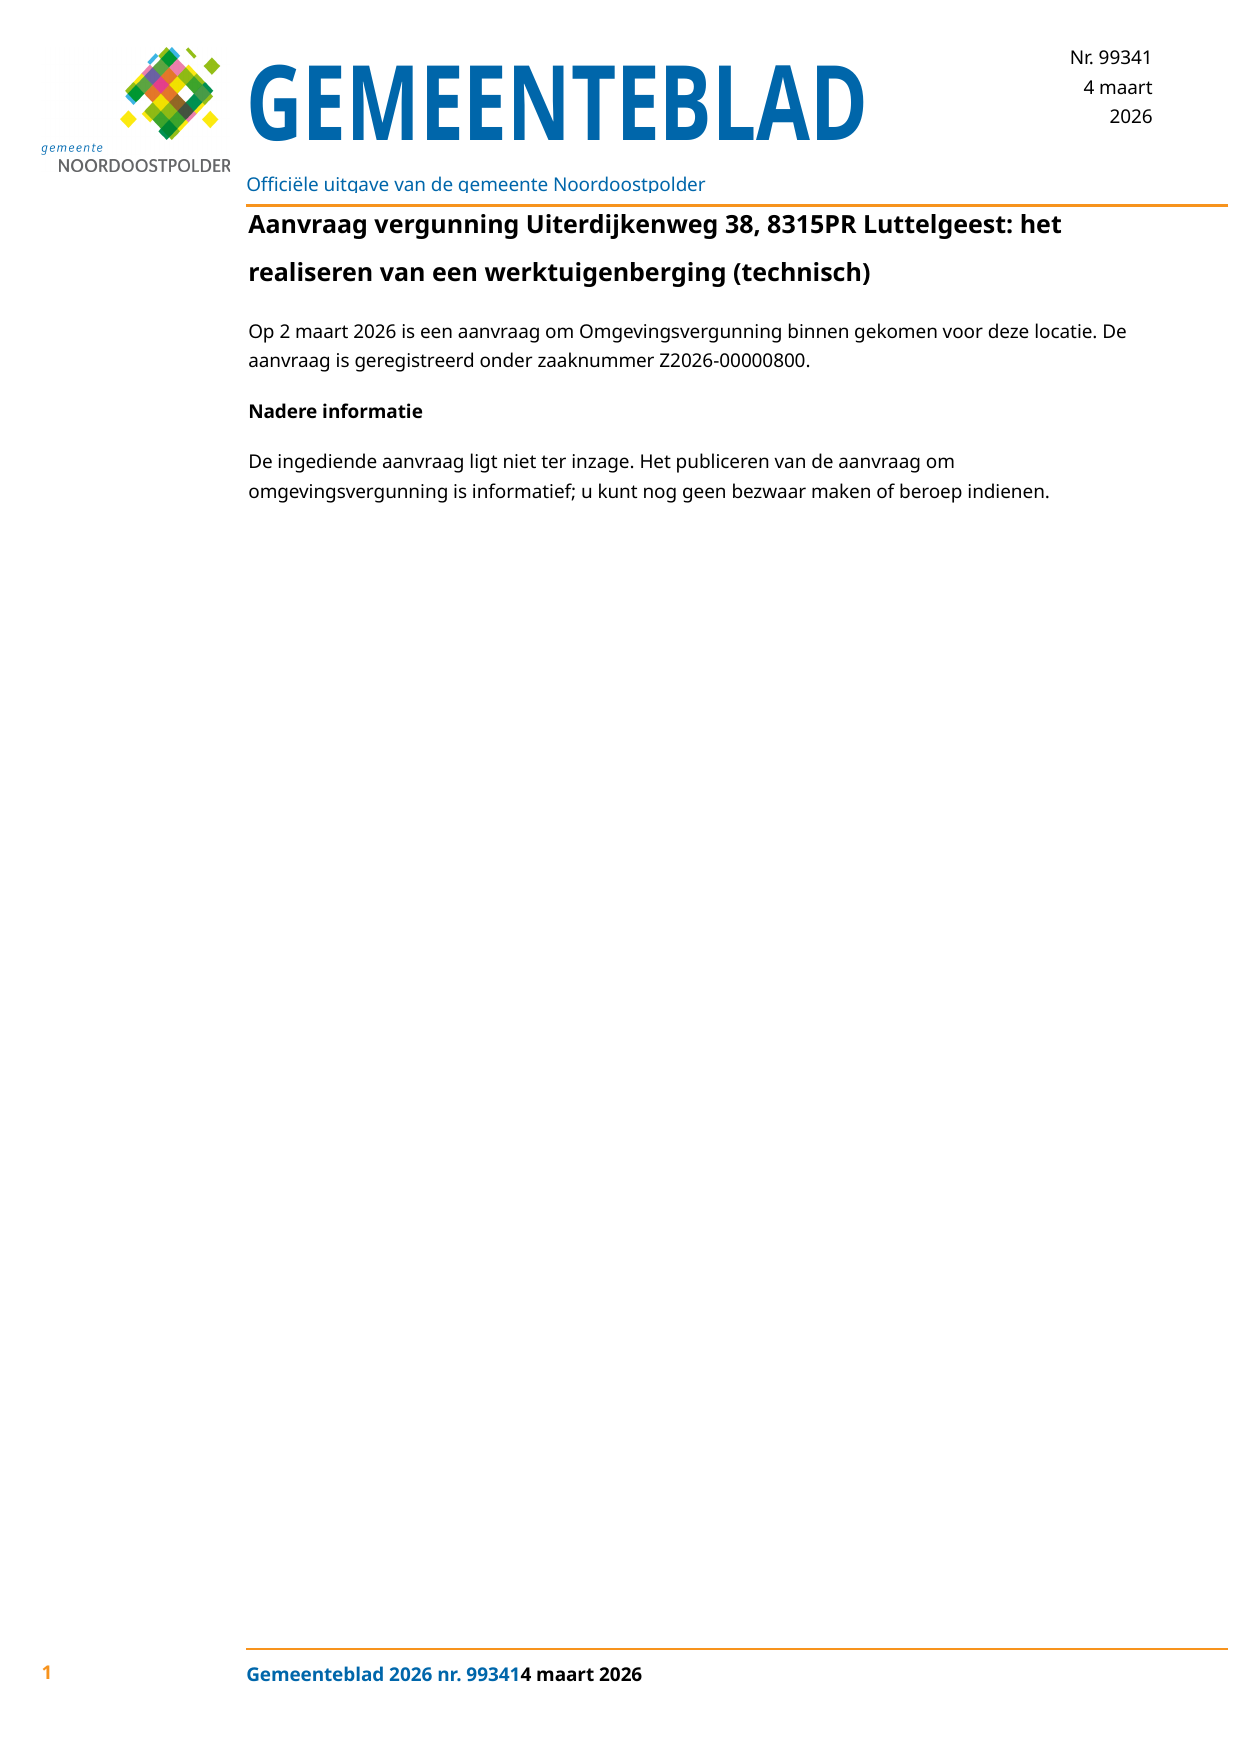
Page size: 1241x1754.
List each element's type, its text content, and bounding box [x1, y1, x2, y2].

picture [41, 47, 231, 172]
text De ingediende aanvraag ligt niet ter inzage. Het publiceren van de aanvraag om omgevingsvergunning is informatief; u kunt nog geen bezwaar maken of beroep indienen. [248, 448, 1152, 504]
text Aanvraag vergunning Uiterdijkenweg 38, 8315PR Luttelgeest: het realiseren van een werktuigenberging (technisch) [248, 207, 1152, 288]
text Nadere informatie [248, 398, 1152, 424]
text Op 2 maart 2026 is een aanvraag om Omgevingsvergunning binnen gekomen voor deze locatie. De aanvraag is geregistreerd onder zaaknummer Z2026-00000800. [248, 318, 1152, 373]
